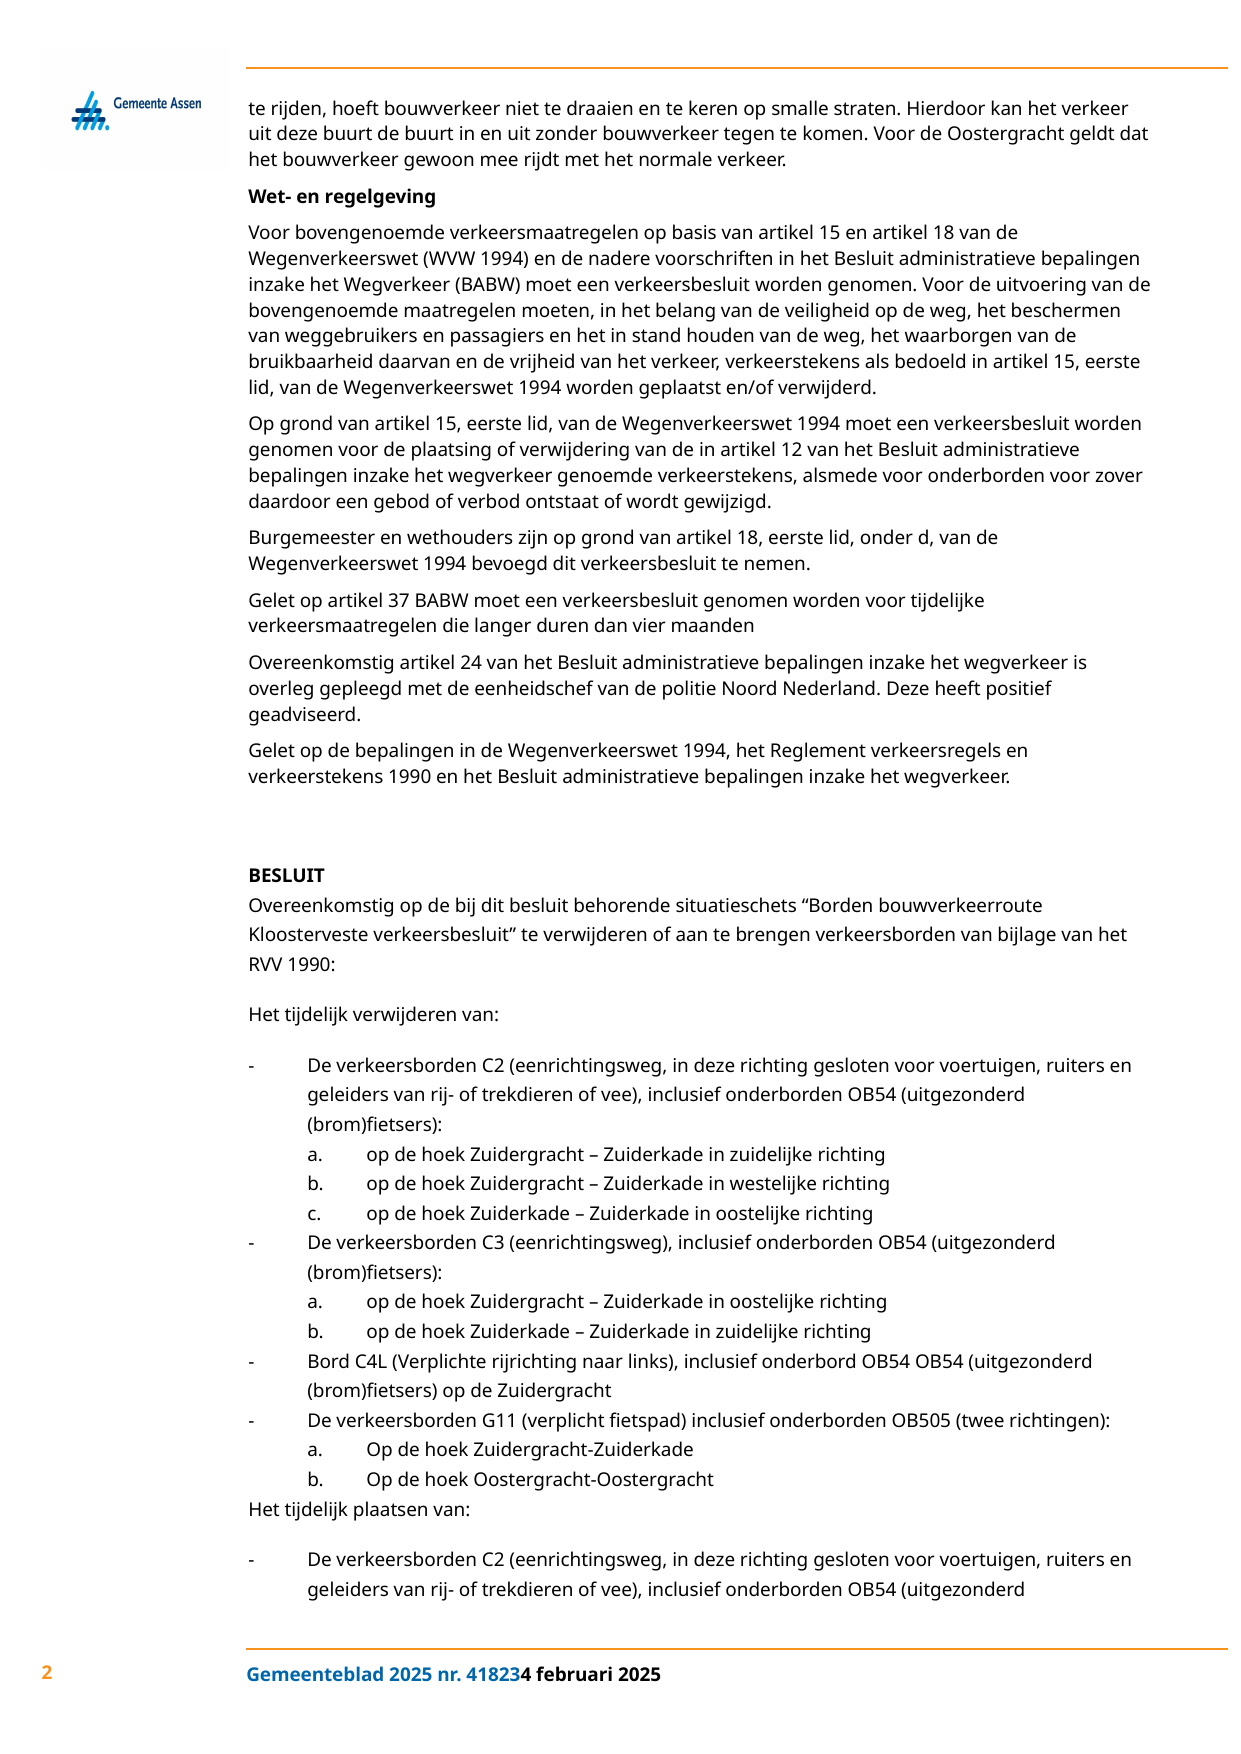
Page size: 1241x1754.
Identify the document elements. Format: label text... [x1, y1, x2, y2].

text Burgemeester en wethouders zijn op grond van artikel 18, eerste lid, onder d, van de Wegenverkeerswet 1994 bevoegd dit verkeersbesluit te nemen. [248, 524, 1152, 576]
list op de hoek Zuidergracht – Zuiderkade in zuidelijke richting [307, 1141, 1152, 1167]
list De verkeersborden G11 (verplicht fietspad) inclusief onderborden OB505 (twee richtingen): [248, 1407, 1152, 1433]
list op de hoek Zuiderkade – Zuiderkade in zuidelijke richting [307, 1318, 1152, 1344]
list Bord C4L (Verplichte rijrichting naar links), inclusief onderbord OB54 OB54 (uitgezonderd (brom)fietsers) op de Zuidergracht [248, 1348, 1152, 1403]
text Overeenkomstig op de bij dit besluit behorende situatieschets “Borden bouwverkeerroute Kloosterveste verkeersbesluit” te verwijderen of aan te brengen verkeersborden van bijlage van het RVV 1990: [248, 892, 1152, 977]
text Het tijdelijk plaatsen van: [248, 1496, 1152, 1522]
list De verkeersborden C3 (eenrichtingsweg), inclusief onderborden OB54 (uitgezonderd (brom)fietsers): [248, 1229, 1152, 1285]
list Op de hoek Oostergracht-Oostergracht [307, 1466, 1152, 1492]
text Gelet op artikel 37 BABW moet een verkeersbesluit genomen worden voor tijdelijke verkeersmaatregelen die langer duren dan vier maanden [248, 587, 1152, 638]
list De verkeersborden C2 (eenrichtingsweg, in deze richting gesloten voor voertuigen, ruiters en geleiders van rij- of trekdieren of vee), inclusief onderborden OB54 (uitgezonderd (brom)fietsers): [248, 1052, 1152, 1137]
text Voor bovengenoemde verkeersmaatregelen op basis van artikel 15 en artikel 18 van de Wegenverkeerswet (WVW 1994) en de nadere voorschriften in het Besluit administratieve bepalingen inzake het Wegverkeer (BABW) moet een verkeersbesluit worden genomen. Voor de uitvoering van de bovengenoemde maatregelen moeten, in het belang van de veiligheid op de weg, het beschermen van weggebruikers en passagiers en het in stand houden van de weg, het waarborgen van de bruikbaarheid daarvan en de vrijheid van het verkeer, verkeerstekens als bedoeld in artikel 15, eerste lid, van de Wegenverkeerswet 1994 worden geplaatst en/of verwijderd. [248, 219, 1152, 400]
text Op grond van artikel 15, eerste lid, van de Wegenverkeerswet 1994 moet een verkeersbesluit worden genomen voor de plaatsing of verwijdering van de in artikel 12 van het Besluit administratieve bepalingen inzake het wegverkeer genoemde verkeerstekens, alsmede voor onderborden voor zover daardoor een gebod of verbod ontstaat of wordt gewijzigd. [248, 411, 1152, 513]
text te rijden, hoeft bouwverkeer niet te draaien en te keren op smalle straten. Hierdoor kan het verkeer uit deze buurt de buurt in en uit zonder bouwverkeer tegen te komen. Voor de Oostergracht geldt dat het bouwverkeer gewoon mee rijdt met het normale verkeer. [248, 95, 1152, 172]
text Gelet op de bepalingen in de Wegenverkeerswet 1994, het Reglement verkeersregels en verkeerstekens 1990 en het Besluit administratieve bepalingen inzake het wegverkeer. [248, 737, 1152, 789]
list De verkeersborden C2 (eenrichtingsweg, in deze richting gesloten voor voertuigen, ruiters en geleiders van rij- of trekdieren of vee), inclusief onderborden OB54 (uitgezonderd [248, 1546, 1152, 1602]
list Op de hoek Zuidergracht-Zuiderkade [307, 1437, 1152, 1462]
text Wet- en regelgeving [248, 183, 1152, 209]
text Het tijdelijk verwijderen van: [248, 1002, 1152, 1027]
picture [41, 47, 231, 172]
list op de hoek Zuidergracht – Zuiderkade in oostelijke richting [307, 1289, 1152, 1314]
list op de hoek Zuiderkade – Zuiderkade in oostelijke richting [307, 1200, 1152, 1226]
list op de hoek Zuidergracht – Zuiderkade in westelijke richting [307, 1170, 1152, 1196]
text Overeenkomstig artikel 24 van het Besluit administratieve bepalingen inzake het wegverkeer is overleg gepleegd met de eenheidschef van de politie Noord Nederland. Deze heeft positief geadviseerd. [248, 649, 1152, 726]
text BESLUIT [248, 862, 1152, 888]
